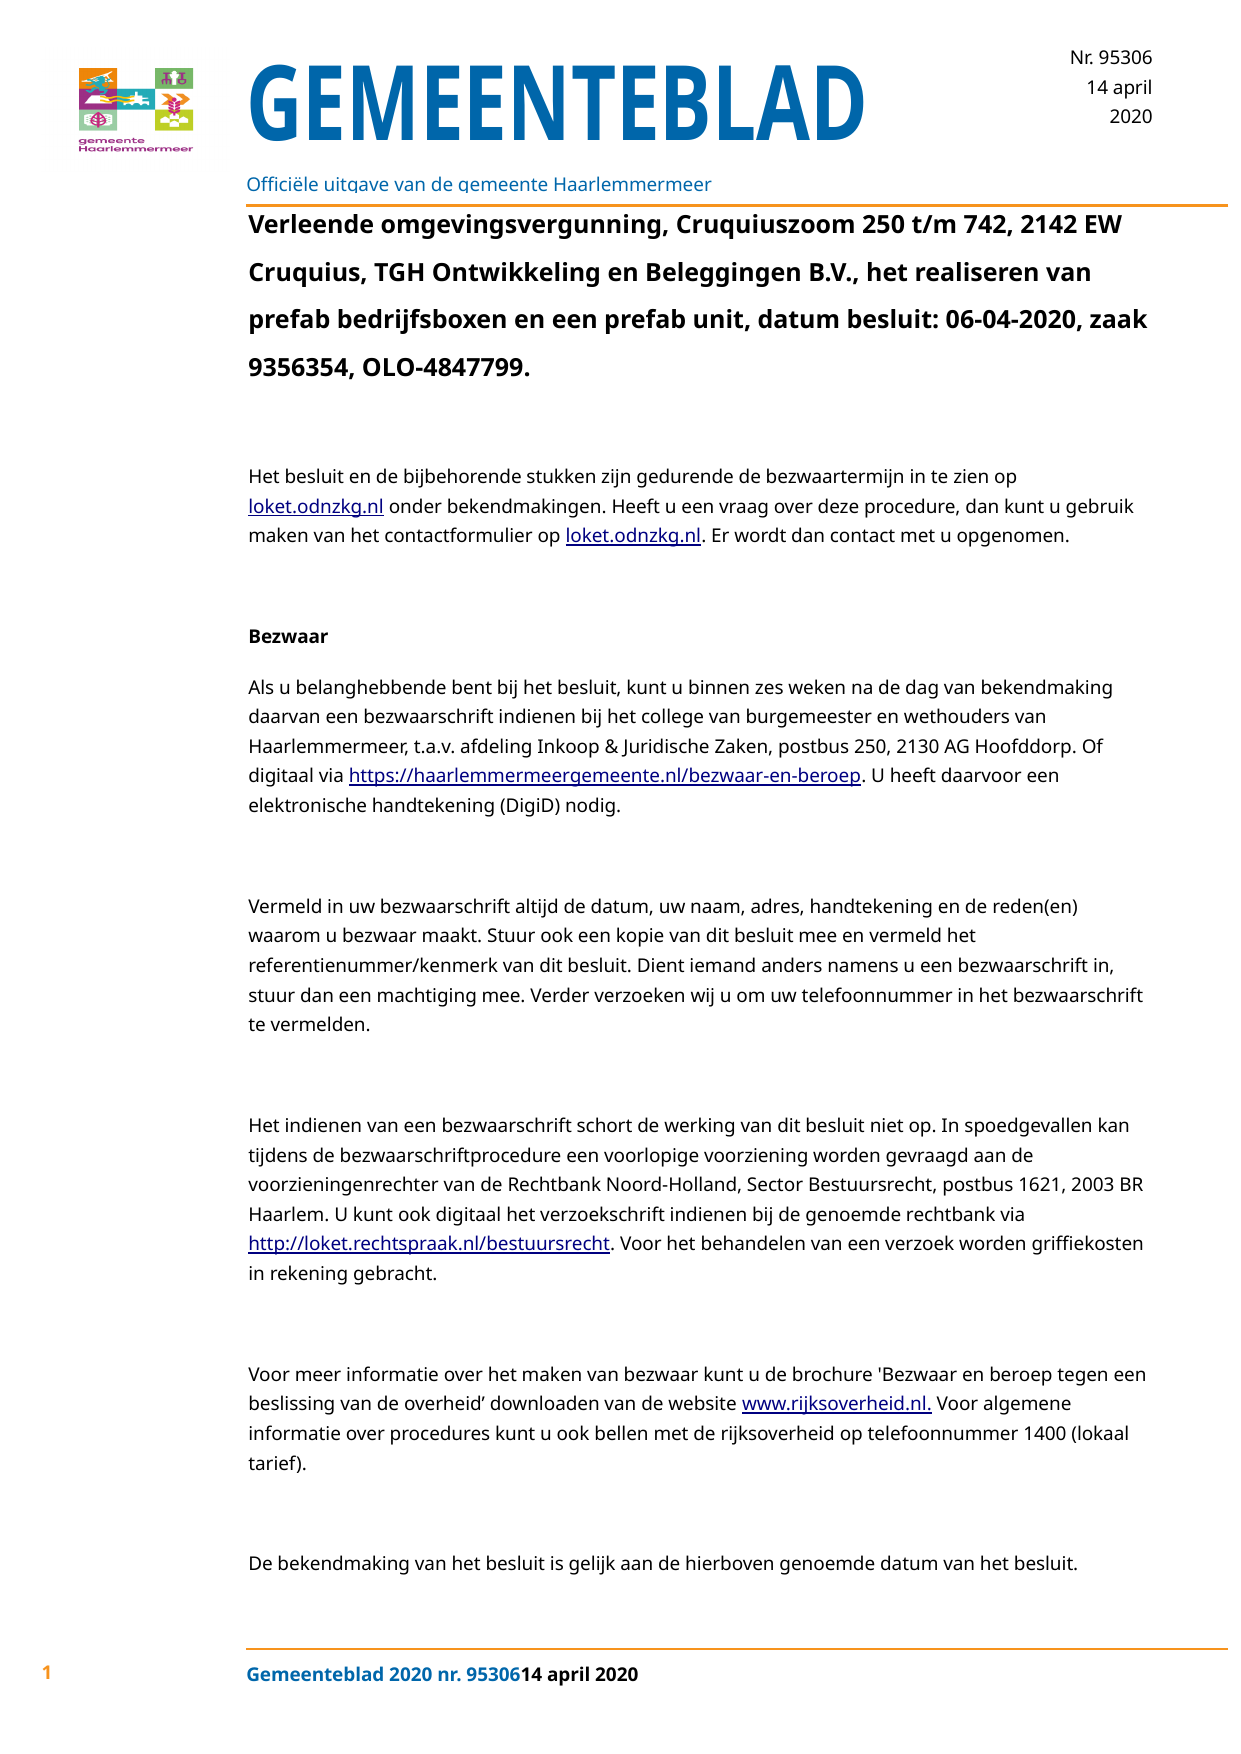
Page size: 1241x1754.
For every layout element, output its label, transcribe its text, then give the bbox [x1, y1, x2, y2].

text Vermeld in uw bezwaarschrift altijd de datum, uw naam, adres, handtekening en de reden(en) waarom u bezwaar maakt. Stuur ook een kopie van dit besluit mee en vermeld het referentienummer/kenmerk van dit besluit. Dient iemand anders namens u een bezwaarschrift in, stuur dan een machtiging mee. Verder verzoeken wij u om uw telefoonnummer in het bezwaarschrift te vermelden. [248, 893, 1152, 1037]
picture [41, 47, 231, 172]
text Als u belanghebbende bent bij het besluit, kunt u binnen zes weken na de dag van bekendmaking daarvan een bezwaarschrift indienen bij het college van burgemeester en wethouders van Haarlemmermeer, t.a.v. afdeling Inkoop & Juridische Zaken, postbus 250, 2130 AG Hoofddorp. Of digitaal via https://haarlemmermeergemeente.nl/bezwaar-en-beroep. U heeft daarvoor een elektronische handtekening (DigiD) nodig. [248, 674, 1152, 818]
text Voor meer informatie over het maken van bezwaar kunt u de brochure 'Bezwaar en beroep tegen een beslissing van de overheid’ downloaden van de website www.rijksoverheid.nl. Voor algemene informatie over procedures kunt u ook bellen met de rijksoverheid op telefoonnummer 1400 (lokaal tarief). [248, 1361, 1152, 1476]
text Het indienen van een bezwaarschrift schort de werking van dit besluit niet op. In spoedgevallen kan tijdens de bezwaarschriftprocedure een voorlopige voorziening worden gevraagd aan de voorzieningenrechter van de Rechtbank Noord-Holland, Sector Bestuursrecht, postbus 1621, 2003 BR Haarlem. U kunt ook digitaal het verzoekschrift indienen bij de genoemde rechtbank via http://loket.rechtspraak.nl/bestuursrecht. Voor het behandelen van een verzoek worden griffiekosten in rekening gebracht. [248, 1112, 1152, 1286]
text De bekendmaking van het besluit is gelijk aan de hierboven genoemde datum van het besluit. [248, 1551, 1152, 1576]
text Bezwaar [248, 623, 1152, 649]
text Verleende omgevingsvergunning, Cruquiuszoom 250 t/m 742, 2142 EW Cruquius, TGH Ontwikkeling en Beleggingen B.V., het realiseren van prefab bedrijfsboxen en een prefab unit, datum besluit: 06-04-2020, zaak 9356354, OLO-4847799. [248, 207, 1152, 384]
text Het besluit en de bijbehorende stukken zijn gedurende de bezwaartermijn in te zien op loket.odnzkg.nl onder bekendmakingen. Heeft u een vraag over deze procedure, dan kunt u gebruik maken van het contactformulier op loket.odnzkg.nl. Er wordt dan contact met u opgenomen. [248, 463, 1152, 548]
